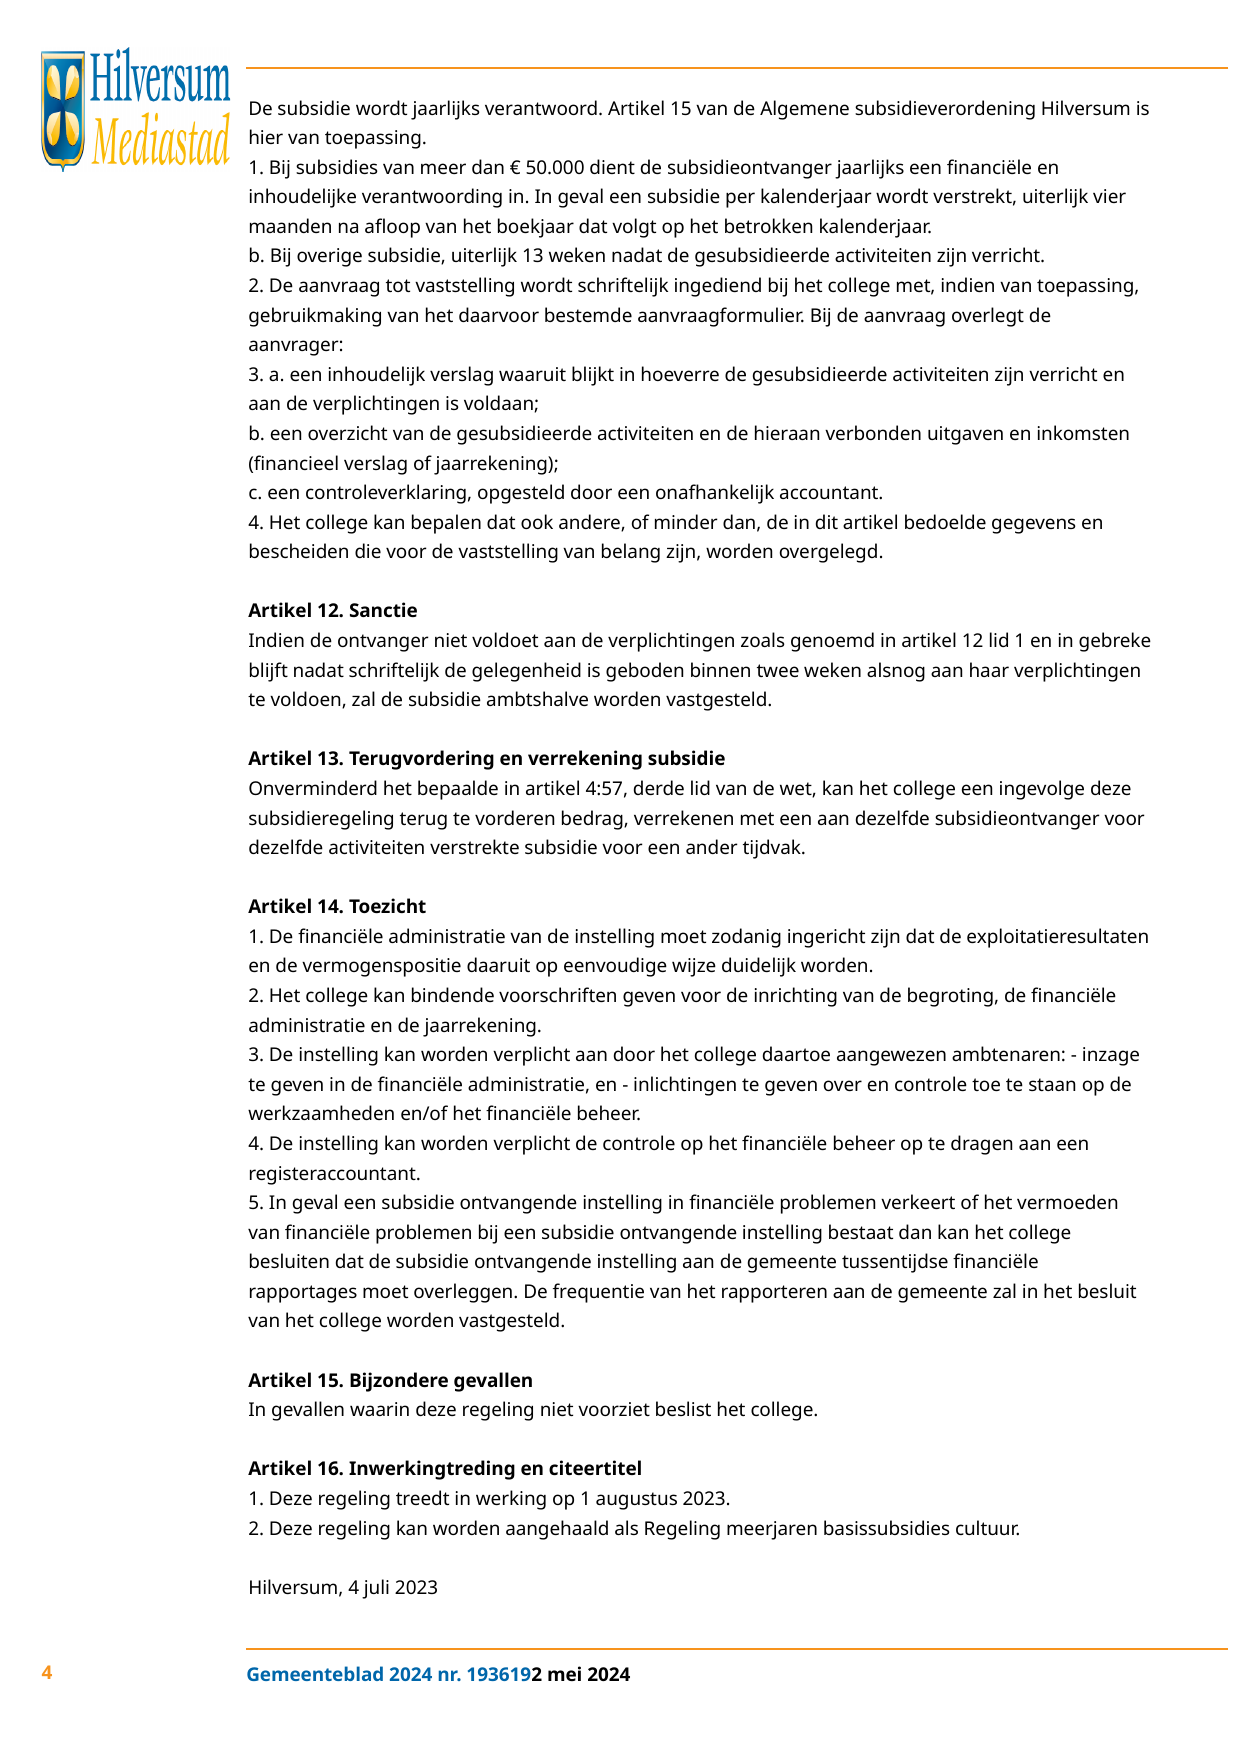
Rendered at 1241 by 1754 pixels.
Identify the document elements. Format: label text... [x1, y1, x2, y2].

picture [41, 47, 231, 172]
text 1. De financiële administratie van de instelling moet zodanig ingericht zijn dat de exploitatieresultaten en de vermogenspositie daaruit op eenvoudige wijze duidelijk worden. [248, 923, 1152, 978]
text 3. De instelling kan worden verplicht aan door het college daartoe aangewezen ambtenaren: - inzage te geven in de financiële administratie, en - inlichtingen te geven over en controle toe te staan op de werkzaamheden en/of het financiële beheer. [248, 1041, 1152, 1126]
text Artikel 12. Sanctie [248, 598, 1152, 623]
text Onverminderd het bepaalde in artikel 4:57, derde lid van de wet, kan het college een ingevolge deze subsidieregeling terug te vorderen bedrag, verrekenen met een aan dezelfde subsidieontvanger voor dezelfde activiteiten verstrekte subsidie voor een ander tijdvak. [248, 775, 1152, 860]
text 2. Het college kan bindende voorschriften geven voor de inrichting van de begroting, de financiële administratie en de jaarrekening. [248, 982, 1152, 1038]
text 1. Deze regeling treedt in werking op 1 augustus 2023. [248, 1485, 1152, 1511]
text Hilversum, 4 juli 2023 [248, 1574, 1152, 1600]
text De subsidie wordt jaarlijks verantwoord. Artikel 15 van de Algemene subsidieverordening Hilversum is hier van toepassing. [248, 95, 1152, 150]
text 2. De aanvraag tot vaststelling wordt schriftelijk ingediend bij het college met, indien van toepassing, gebruikmaking van het daarvoor bestemde aanvraagformulier. Bij de aanvraag overlegt de aanvrager: [248, 272, 1152, 357]
text b. een overzicht van de gesubsidieerde activiteiten en de hieraan verbonden uitgaven en inkomsten (financieel verslag of jaarrekening); [248, 420, 1152, 476]
text Artikel 15. Bijzondere gevallen [248, 1367, 1152, 1393]
text 4. Het college kan bepalen dat ook andere, of minder dan, de in dit artikel bedoelde gegevens en bescheiden die voor de vaststelling van belang zijn, worden overgelegd. [248, 509, 1152, 564]
text 2. Deze regeling kan worden aangehaald als Regeling meerjaren basissubsidies cultuur. [248, 1515, 1152, 1541]
text Indien de ontvanger niet voldoet aan de verplichtingen zoals genoemd in artikel 12 lid 1 en in gebreke blijft nadat schriftelijk de gelegenheid is geboden binnen twee weken alsnog aan haar verplichtingen te voldoen, zal de subsidie ambtshalve worden vastgesteld. [248, 627, 1152, 712]
text b. Bij overige subsidie, uiterlijk 13 weken nadat de gesubsidieerde activiteiten zijn verricht. [248, 243, 1152, 268]
text c. een controleverklaring, opgesteld door een onafhankelijk accountant. [248, 479, 1152, 505]
text 3. a. een inhoudelijk verslag waaruit blijkt in hoeverre de gesubsidieerde activiteiten zijn verricht en aan de verplichtingen is voldaan; [248, 361, 1152, 416]
text Artikel 13. Terugvordering en verrekening subsidie [248, 746, 1152, 771]
text Artikel 16. Inwerkingtreding en citeertitel [248, 1456, 1152, 1481]
text Artikel 14. Toezicht [248, 893, 1152, 919]
text 5. In geval een subsidie ontvangende instelling in financiële problemen verkeert of het vermoeden van financiële problemen bij een subsidie ontvangende instelling bestaat dan kan het college besluiten dat de subsidie ontvangende instelling aan de gemeente tussentijdse financiële rapportages moet overleggen. De frequentie van het rapporteren aan de gemeente zal in het besluit van het college worden vastgesteld. [248, 1189, 1152, 1333]
text 1. Bij subsidies van meer dan € 50.000 dient de subsidieontvanger jaarlijks een financiële en inhoudelijke verantwoording in. In geval een subsidie per kalenderjaar wordt verstrekt, uiterlijk vier maanden na afloop van het boekjaar dat volgt op het betrokken kalenderjaar. [248, 154, 1152, 239]
text 4. De instelling kan worden verplicht de controle op het financiële beheer op te dragen aan een registeraccountant. [248, 1130, 1152, 1186]
text In gevallen waarin deze regeling niet voorziet beslist het college. [248, 1396, 1152, 1422]
